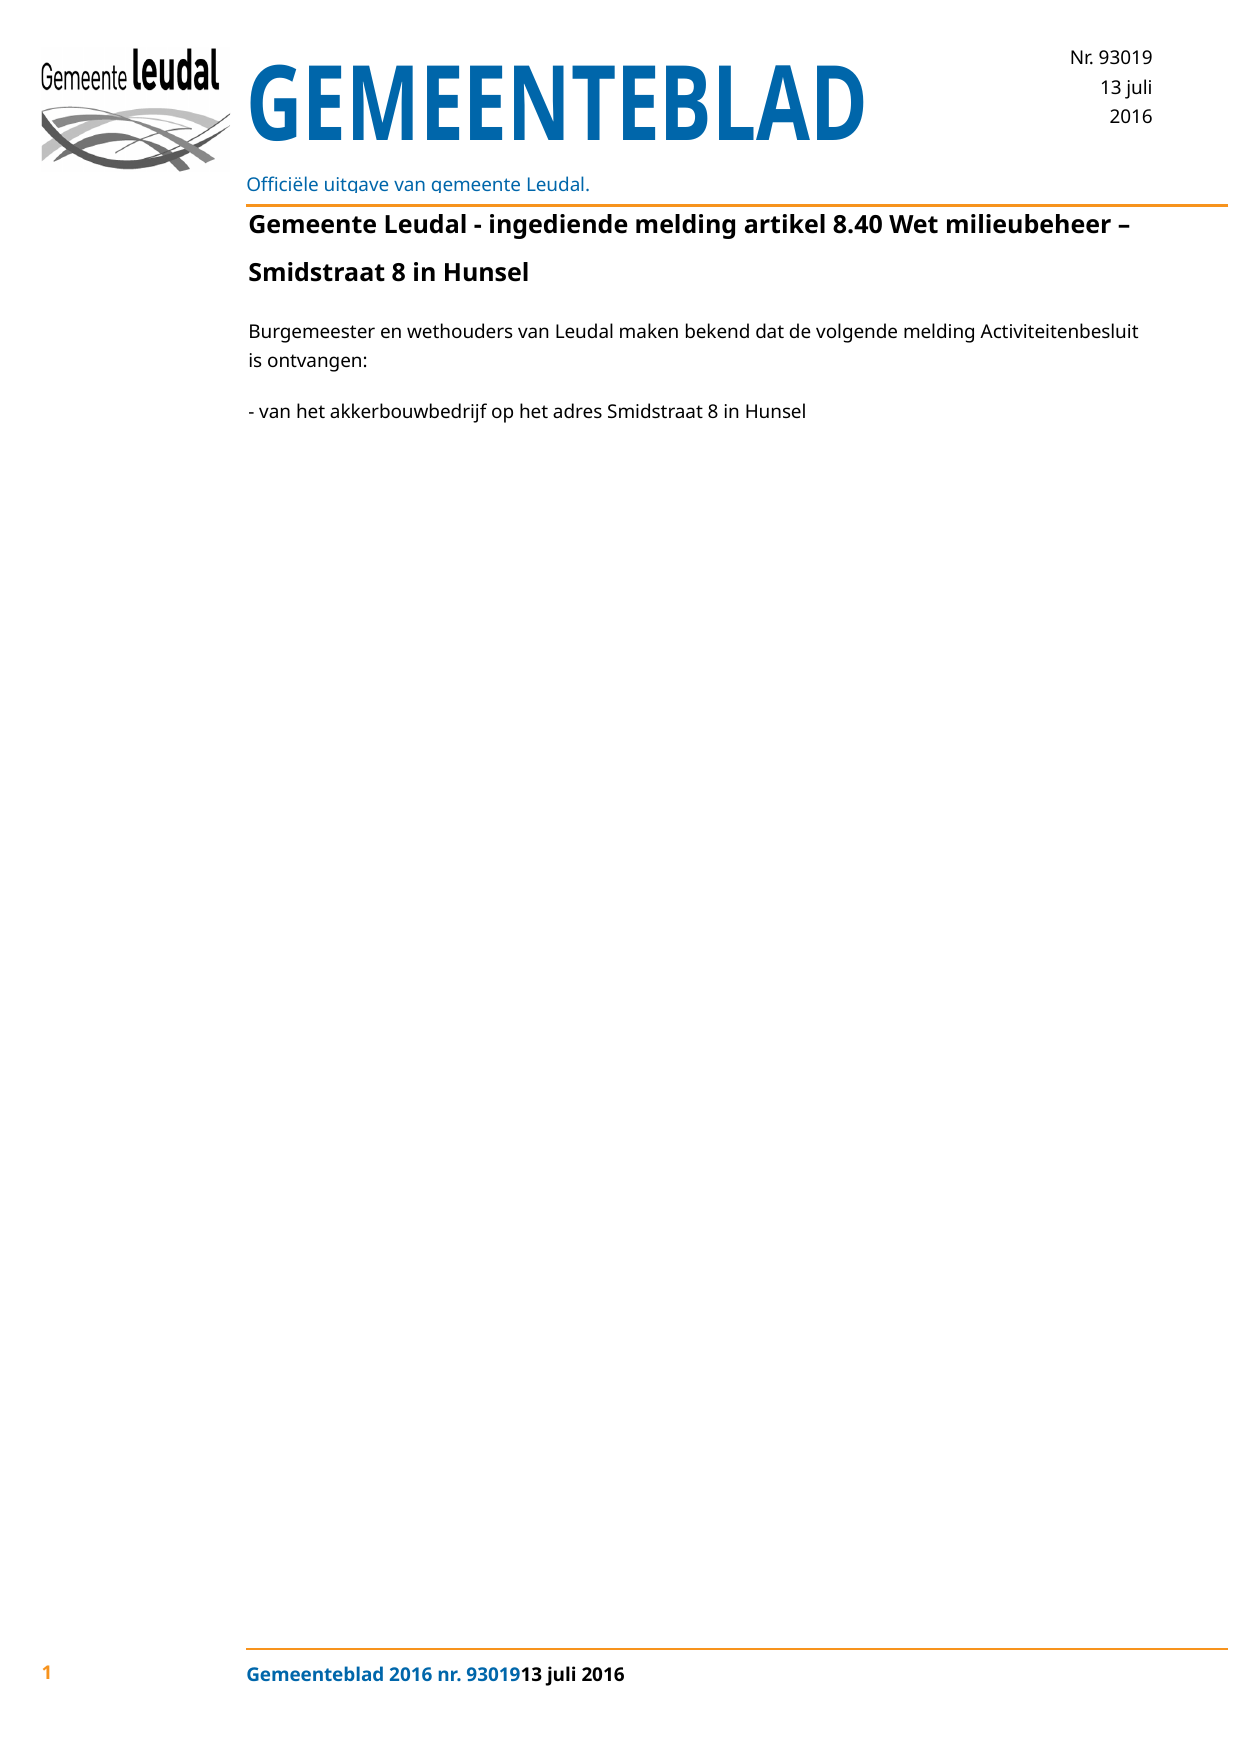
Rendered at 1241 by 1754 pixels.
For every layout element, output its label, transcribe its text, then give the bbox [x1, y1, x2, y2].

picture [41, 47, 231, 172]
text Gemeente Leudal - ingediende melding artikel 8.40 Wet milieubeheer – Smidstraat 8 in Hunsel [248, 207, 1152, 288]
text Burgemeester en wethouders van Leudal maken bekend dat de volgende melding Activiteitenbesluit is ontvangen: [248, 318, 1152, 373]
text - van het akkerbouwbedrijf op het adres Smidstraat 8 in Hunsel [248, 398, 1152, 424]
